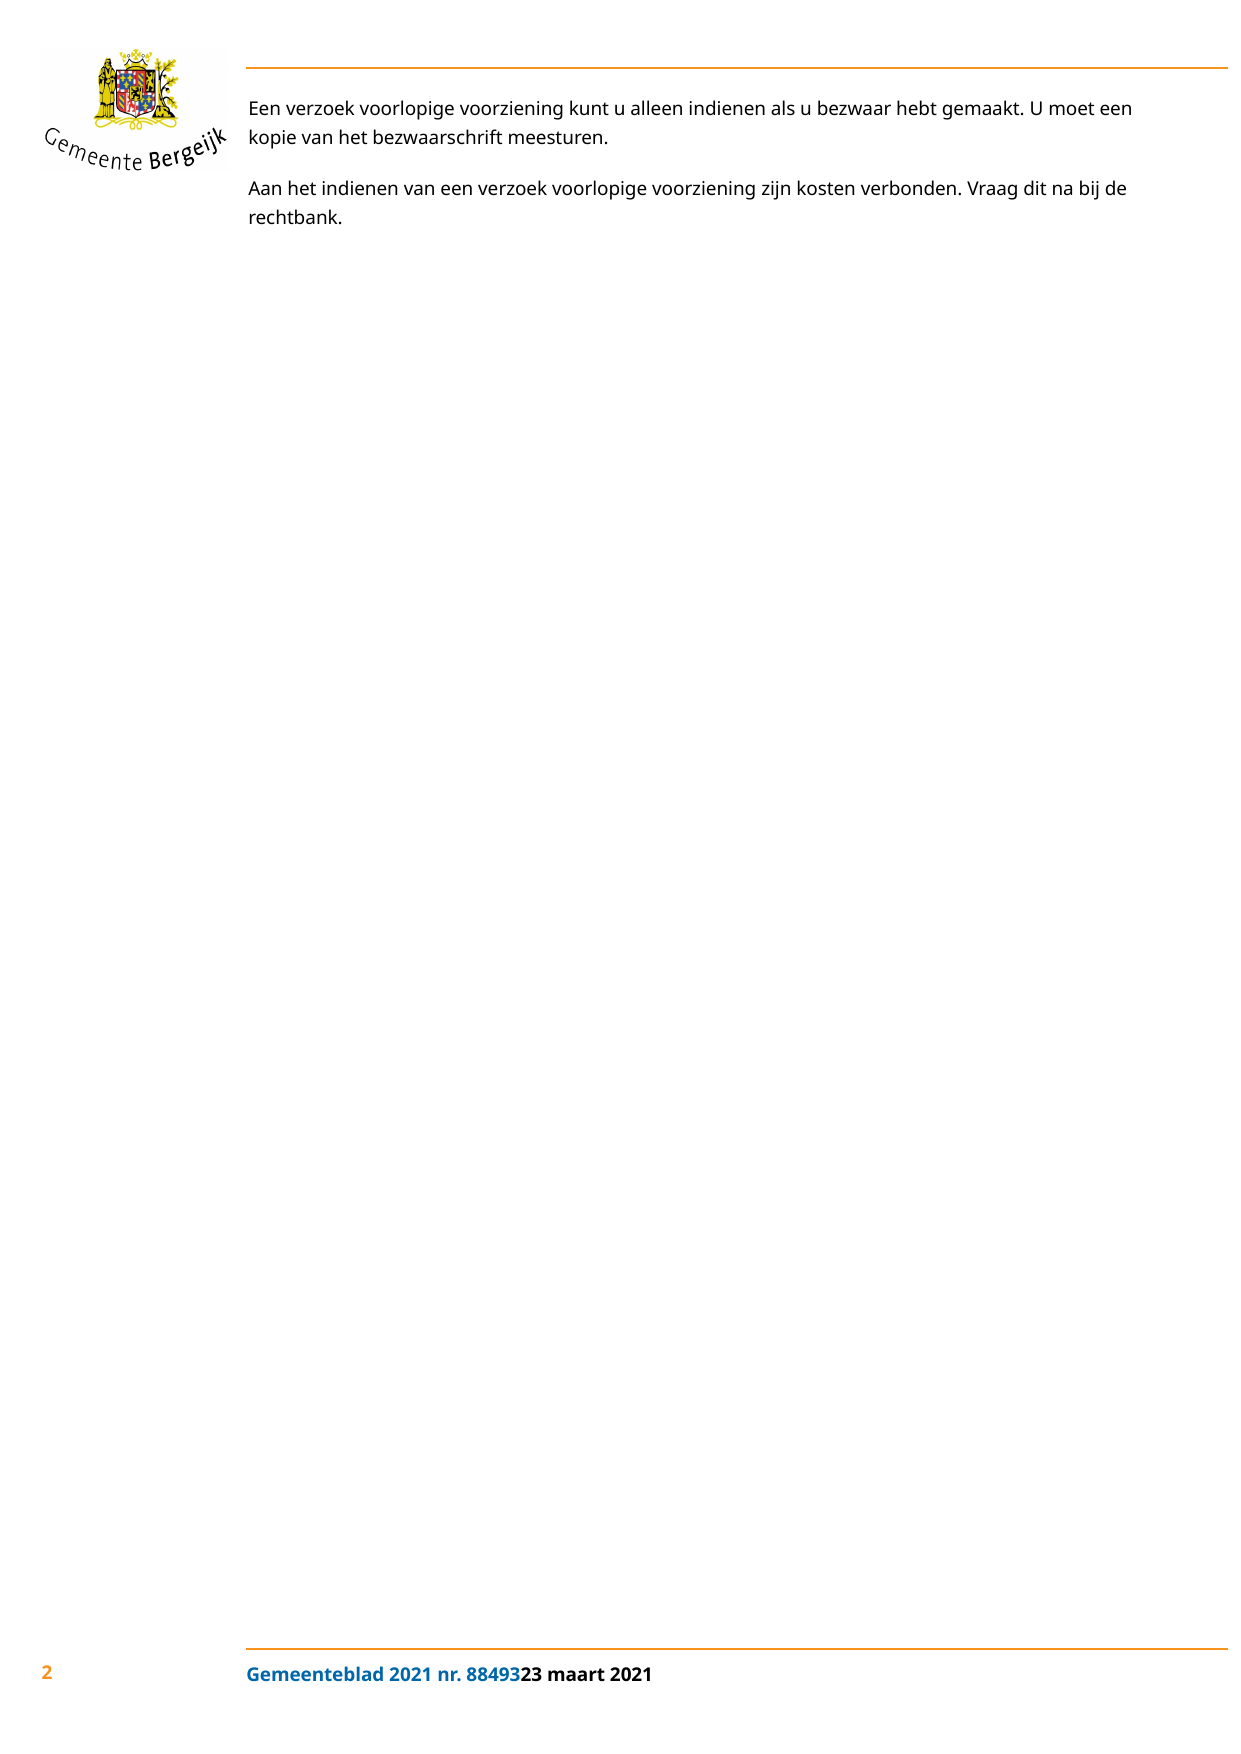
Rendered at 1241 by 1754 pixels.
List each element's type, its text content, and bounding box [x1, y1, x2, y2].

text Aan het indienen van een verzoek voorlopige voorziening zijn kosten verbonden. Vraag dit na bij de rechtbank. [248, 175, 1152, 230]
picture [41, 47, 231, 172]
text Een verzoek voorlopige voorziening kunt u alleen indienen als u bezwaar hebt gemaakt. U moet een kopie van het bezwaarschrift meesturen. [248, 95, 1152, 150]
